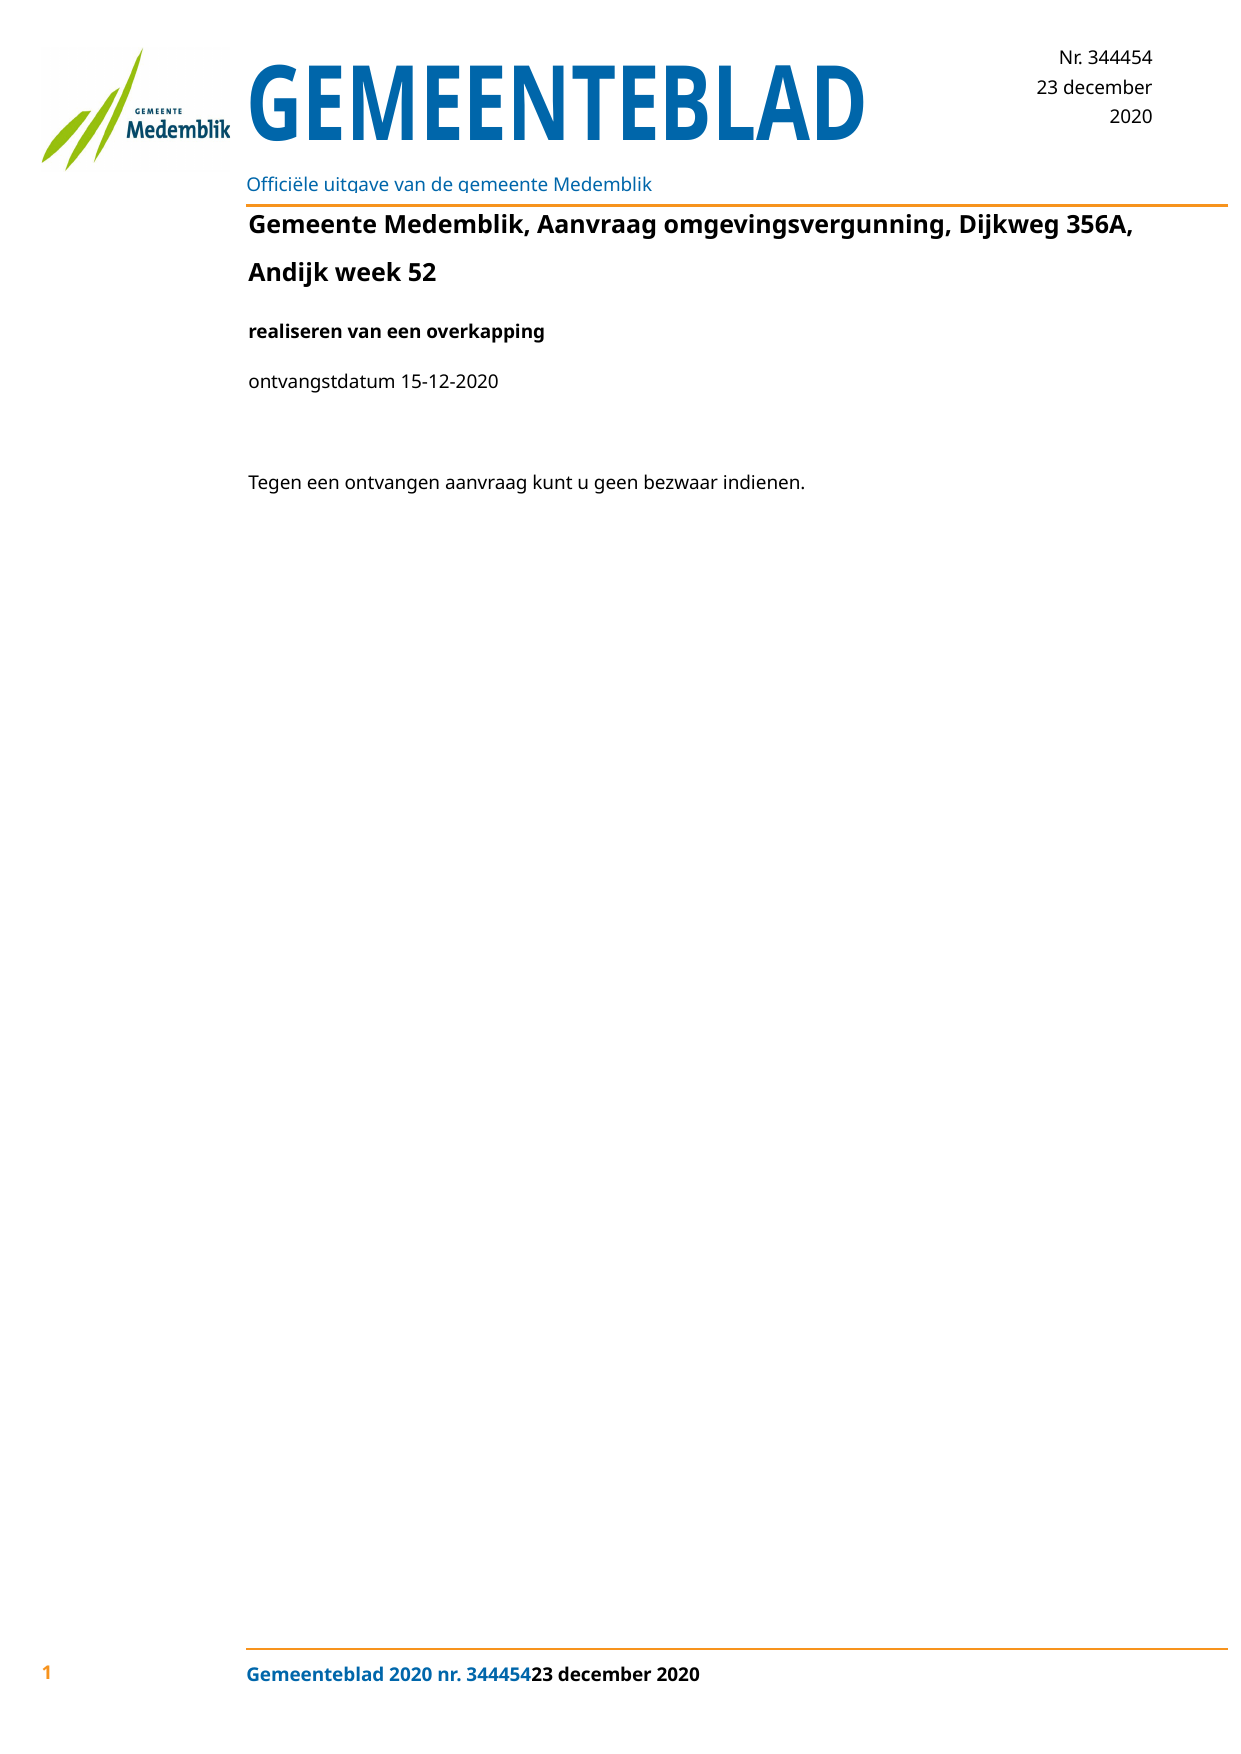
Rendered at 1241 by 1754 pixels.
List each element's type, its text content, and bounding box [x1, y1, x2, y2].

text Tegen een ontvangen aanvraag kunt u geen bezwaar indienen. [248, 469, 1152, 495]
text Gemeente Medemblik, Aanvraag omgevingsvergunning, Dijkweg 356A, Andijk week 52 [248, 207, 1152, 288]
picture [41, 47, 231, 172]
text realiseren van een overkapping [248, 318, 1152, 344]
text ontvangstdatum 15-12-2020 [248, 368, 1152, 394]
